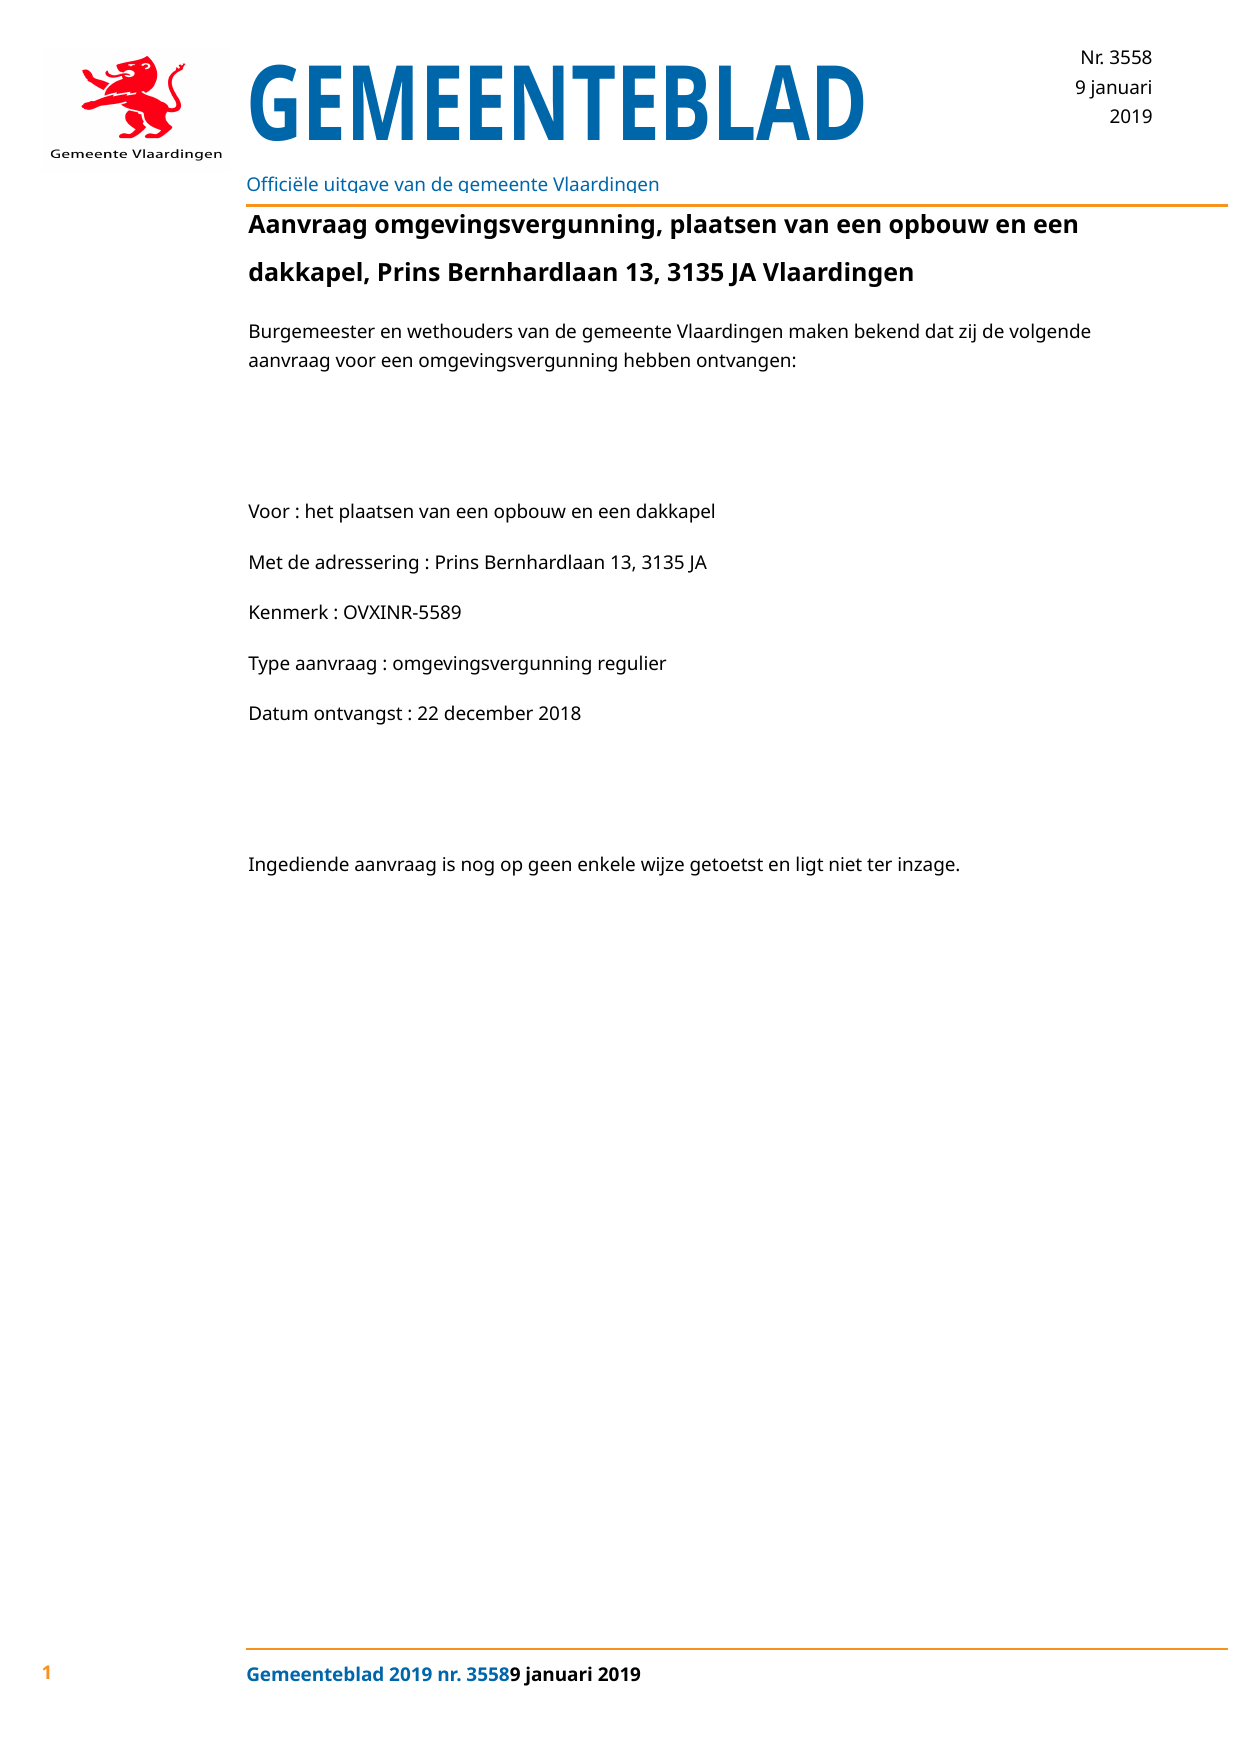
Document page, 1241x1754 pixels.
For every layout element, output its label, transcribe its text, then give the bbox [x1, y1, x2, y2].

text Ingediende aanvraag is nog op geen enkele wijze getoetst en ligt niet ter inzage. [248, 852, 1152, 877]
text Burgemeester en wethouders van de gemeente Vlaardingen maken bekend dat zij de volgende aanvraag voor een omgevingsvergunning hebben ontvangen: [248, 318, 1152, 373]
text Type aanvraag : omgevingsvergunning regulier [248, 650, 1152, 676]
text Met de adressering : Prins Bernhardlaan 13, 3135 JA [248, 549, 1152, 575]
text Aanvraag omgevingsvergunning, plaatsen van een opbouw en een dakkapel, Prins Bernhardlaan 13, 3135 JA Vlaardingen [248, 207, 1152, 288]
text Datum ontvangst : 22 december 2018 [248, 700, 1152, 726]
picture [41, 47, 231, 172]
text Voor : het plaatsen van een opbouw en een dakkapel [248, 499, 1152, 524]
text Kenmerk : OVXINR-5589 [248, 599, 1152, 625]
